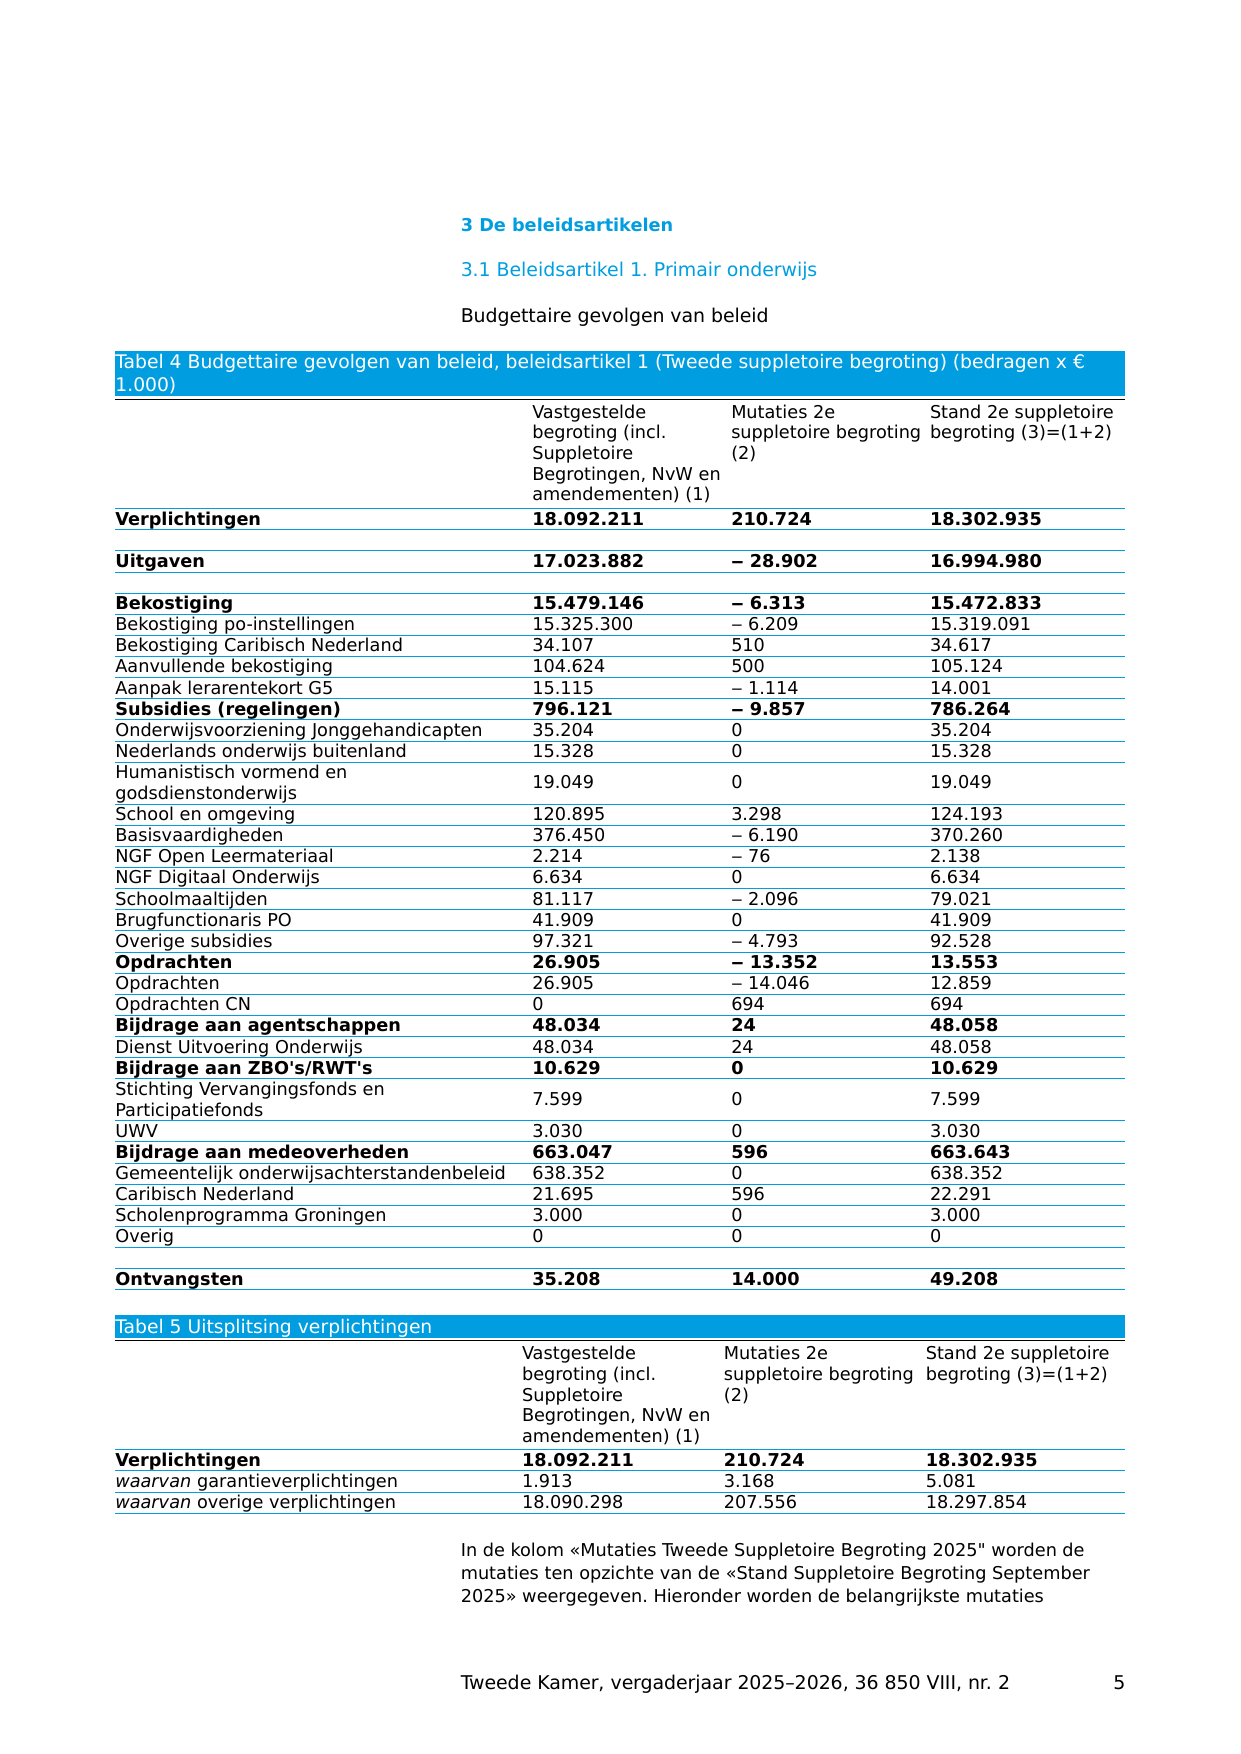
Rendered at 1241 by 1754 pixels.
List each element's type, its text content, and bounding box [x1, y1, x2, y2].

table_cell 0 [728, 1164, 927, 1183]
table_cell 0 [728, 868, 927, 888]
table_cell 207.556 [721, 1493, 923, 1513]
title Budgettaire gevolgen van beleid [461, 305, 1125, 327]
table_cell Uitgaven [115, 551, 529, 571]
table_cell 81.117 [529, 889, 728, 909]
table_cell 49.208 [927, 1269, 1125, 1289]
table_cell Aanpak lerarentekort G5 [115, 678, 529, 698]
table_cell Dienst Uitvoering Onderwijs [115, 1037, 529, 1057]
table_cell 694 [927, 995, 1125, 1015]
table_cell 0 [728, 1121, 927, 1141]
table_cell [529, 1248, 728, 1268]
table_cell [728, 573, 927, 592]
table_cell Stand 2e suppletoire begroting (3)=(1+2) [927, 400, 1125, 508]
table_cell 6.634 [927, 868, 1125, 888]
text In de kolom «Mutaties Tweede Suppletoire Begroting 2025" worden de mutaties ten opzichte van de «Stand Suppletoire Begroting September 2025» weergegeven. Hieronder worden de belangrijkste mutaties [461, 1538, 1125, 1607]
table_cell Mutaties 2e suppletoire begroting (2) [728, 400, 927, 508]
table_cell Verplichtingen [115, 1450, 519, 1470]
table_cell 41.909 [529, 910, 728, 930]
table_cell 0 [728, 1079, 927, 1120]
table_cell 17.023.882 [529, 551, 728, 571]
table_cell 0 [529, 995, 728, 1015]
table_cell Humanistisch vormend en godsdienstonderwijs [115, 763, 529, 803]
table_cell Stichting Vervangingsfonds en Participatiefonds [115, 1079, 529, 1120]
table_cell 15.328 [927, 742, 1125, 762]
table_cell Scholenprogramma Groningen [115, 1206, 529, 1226]
table_cell 18.092.211 [519, 1450, 721, 1470]
table_cell Opdrachten [115, 953, 529, 973]
table_cell 638.352 [927, 1164, 1125, 1183]
table_cell Opdrachten CN [115, 995, 529, 1015]
table_cell ‒ 28.902 [728, 551, 927, 571]
table_cell 21.695 [529, 1185, 728, 1205]
table_cell Bekostiging po-instellingen [115, 615, 529, 635]
table_cell 15.325.300 [529, 615, 728, 635]
title 3.1 Beleidsartikel 1. Primair onderwijs [461, 259, 1125, 281]
table_cell 3.298 [728, 805, 927, 824]
table_cell Overige subsidies [115, 931, 529, 951]
table_cell 2.138 [927, 847, 1125, 867]
table_cell UWV [115, 1121, 529, 1141]
table_cell NGF Open Leermateriaal [115, 847, 529, 867]
table_cell 786.264 [927, 699, 1125, 719]
table_cell 124.193 [927, 805, 1125, 824]
table_cell 105.124 [927, 657, 1125, 677]
table_cell waarvan overige verplichtingen [115, 1493, 519, 1513]
table_cell Aanvullende bekostiging [115, 657, 529, 677]
table_cell 48.034 [529, 1016, 728, 1036]
table_cell 15.115 [529, 678, 728, 698]
table_cell 16.994.980 [927, 551, 1125, 571]
table_cell 15.472.833 [927, 594, 1125, 614]
table_cell 15.328 [529, 742, 728, 762]
table_cell 3.030 [927, 1121, 1125, 1141]
table_cell 15.479.146 [529, 594, 728, 614]
table_cell 92.528 [927, 931, 1125, 951]
table_cell 1.913 [519, 1471, 721, 1492]
table_cell 14.001 [927, 678, 1125, 698]
table_cell 3.000 [529, 1206, 728, 1226]
table_cell 14.000 [728, 1269, 927, 1289]
table_cell 6.634 [529, 868, 728, 888]
table_cell 19.049 [927, 763, 1125, 803]
table_cell waarvan garantieverplichtingen [115, 1471, 519, 1492]
table_cell 18.302.935 [923, 1450, 1125, 1470]
table_cell Brugfunctionaris PO [115, 910, 529, 930]
table_cell 0 [728, 1227, 927, 1247]
table_cell [728, 1248, 927, 1268]
table_cell 370.260 [927, 826, 1125, 846]
table_cell Opdrachten [115, 974, 529, 994]
table_cell 48.058 [927, 1016, 1125, 1036]
table_cell NGF Digitaal Onderwijs [115, 868, 529, 888]
table_cell 0 [927, 1227, 1125, 1247]
table_cell 7.599 [529, 1079, 728, 1120]
table_cell 10.629 [529, 1058, 728, 1078]
table_cell 0 [728, 763, 927, 803]
table_cell 41.909 [927, 910, 1125, 930]
table_cell ‒ 76 [728, 847, 927, 867]
table_cell Vastgestelde begroting (incl. Suppletoire Begrotingen, NvW en amendementen) (1) [529, 400, 728, 508]
table_cell 26.905 [529, 974, 728, 994]
table_cell School en omgeving [115, 805, 529, 824]
table_cell ‒ 1.114 [728, 678, 927, 698]
title 3 De beleidsartikelen [461, 213, 1125, 236]
table_cell 120.895 [529, 805, 728, 824]
table_cell 0 [728, 910, 927, 930]
table_cell ‒ 6.209 [728, 615, 927, 635]
table_cell 10.629 [927, 1058, 1125, 1078]
table_cell 5.081 [923, 1471, 1125, 1492]
table_cell Mutaties 2e suppletoire begroting (2) [721, 1341, 923, 1449]
table_cell ‒ 4.793 [728, 931, 927, 951]
table_cell 35.204 [529, 720, 728, 741]
table_cell 97.321 [529, 931, 728, 951]
table_cell ‒ 9.857 [728, 699, 927, 719]
table_cell 18.302.935 [927, 509, 1125, 529]
table_cell [927, 1248, 1125, 1268]
table_cell [115, 1341, 519, 1449]
table_cell 663.047 [529, 1142, 728, 1162]
table_cell [529, 530, 728, 550]
table_cell ‒ 14.046 [728, 974, 927, 994]
table_cell 12.859 [927, 974, 1125, 994]
table_cell 48.034 [529, 1037, 728, 1057]
table_cell 0 [728, 720, 927, 741]
table_cell 24 [728, 1016, 927, 1036]
table_cell Ontvangsten [115, 1269, 529, 1289]
table_cell 2.214 [529, 847, 728, 867]
table_cell [115, 530, 529, 550]
table_cell Overig [115, 1227, 529, 1247]
table_cell 79.021 [927, 889, 1125, 909]
table_cell 35.204 [927, 720, 1125, 741]
table_cell 210.724 [721, 1450, 923, 1470]
table_cell 34.107 [529, 636, 728, 656]
table_cell 7.599 [927, 1079, 1125, 1120]
table_cell ‒ 6.190 [728, 826, 927, 846]
table_cell 500 [728, 657, 927, 677]
table_cell Bekostiging [115, 594, 529, 614]
table_cell [115, 1248, 529, 1268]
table_cell 0 [728, 1058, 927, 1078]
table_cell 376.450 [529, 826, 728, 846]
table_cell 24 [728, 1037, 927, 1057]
table_cell 15.319.091 [927, 615, 1125, 635]
table_cell Basisvaardigheden [115, 826, 529, 846]
table_cell Subsidies (regelingen) [115, 699, 529, 719]
table_cell Caribisch Nederland [115, 1185, 529, 1205]
table_cell 596 [728, 1142, 927, 1162]
table_cell Nederlands onderwijs buitenland [115, 742, 529, 762]
table_cell 3.168 [721, 1471, 923, 1492]
table_cell [115, 400, 529, 508]
table_cell 663.643 [927, 1142, 1125, 1162]
table_cell 48.058 [927, 1037, 1125, 1057]
table_cell 796.121 [529, 699, 728, 719]
table_cell 694 [728, 995, 927, 1015]
table_cell Gemeentelijk onderwijsachterstandenbeleid [115, 1164, 529, 1183]
table_cell [728, 530, 927, 550]
table_cell 19.049 [529, 763, 728, 803]
table_cell 3.030 [529, 1121, 728, 1141]
table_cell Onderwijsvoorziening Jonggehandicapten [115, 720, 529, 741]
table_cell ‒ 13.352 [728, 953, 927, 973]
table_cell 18.297.854 [923, 1493, 1125, 1513]
table_cell Bekostiging Caribisch Nederland [115, 636, 529, 656]
table_cell 0 [728, 1206, 927, 1226]
table_cell Verplichtingen [115, 509, 529, 529]
table_cell 34.617 [927, 636, 1125, 656]
table_cell Bijdrage aan agentschappen [115, 1016, 529, 1036]
table_cell 13.553 [927, 953, 1125, 973]
table_cell 210.724 [728, 509, 927, 529]
table_cell 638.352 [529, 1164, 728, 1183]
table_cell 3.000 [927, 1206, 1125, 1226]
table_cell Schoolmaaltijden [115, 889, 529, 909]
table_cell [927, 573, 1125, 592]
table_cell [529, 573, 728, 592]
table_cell 22.291 [927, 1185, 1125, 1205]
table_cell 596 [728, 1185, 927, 1205]
table_cell 18.092.211 [529, 509, 728, 529]
table_cell Vastgestelde begroting (incl. Suppletoire Begrotingen, NvW en amendementen) (1) [519, 1341, 721, 1449]
table_cell 26.905 [529, 953, 728, 973]
table_cell Stand 2e suppletoire begroting (3)=(1+2) [923, 1341, 1125, 1449]
table_cell 0 [728, 742, 927, 762]
table_cell ‒ 2.096 [728, 889, 927, 909]
table_cell Bijdrage aan medeoverheden [115, 1142, 529, 1162]
table_cell 0 [529, 1227, 728, 1247]
table_cell ‒ 6.313 [728, 594, 927, 614]
table_cell 35.208 [529, 1269, 728, 1289]
table_cell [927, 530, 1125, 550]
table_cell Bijdrage aan ZBO's/RWT's [115, 1058, 529, 1078]
table_cell 104.624 [529, 657, 728, 677]
table_cell 510 [728, 636, 927, 656]
table_cell [115, 573, 529, 592]
table_cell 18.090.298 [519, 1493, 721, 1513]
